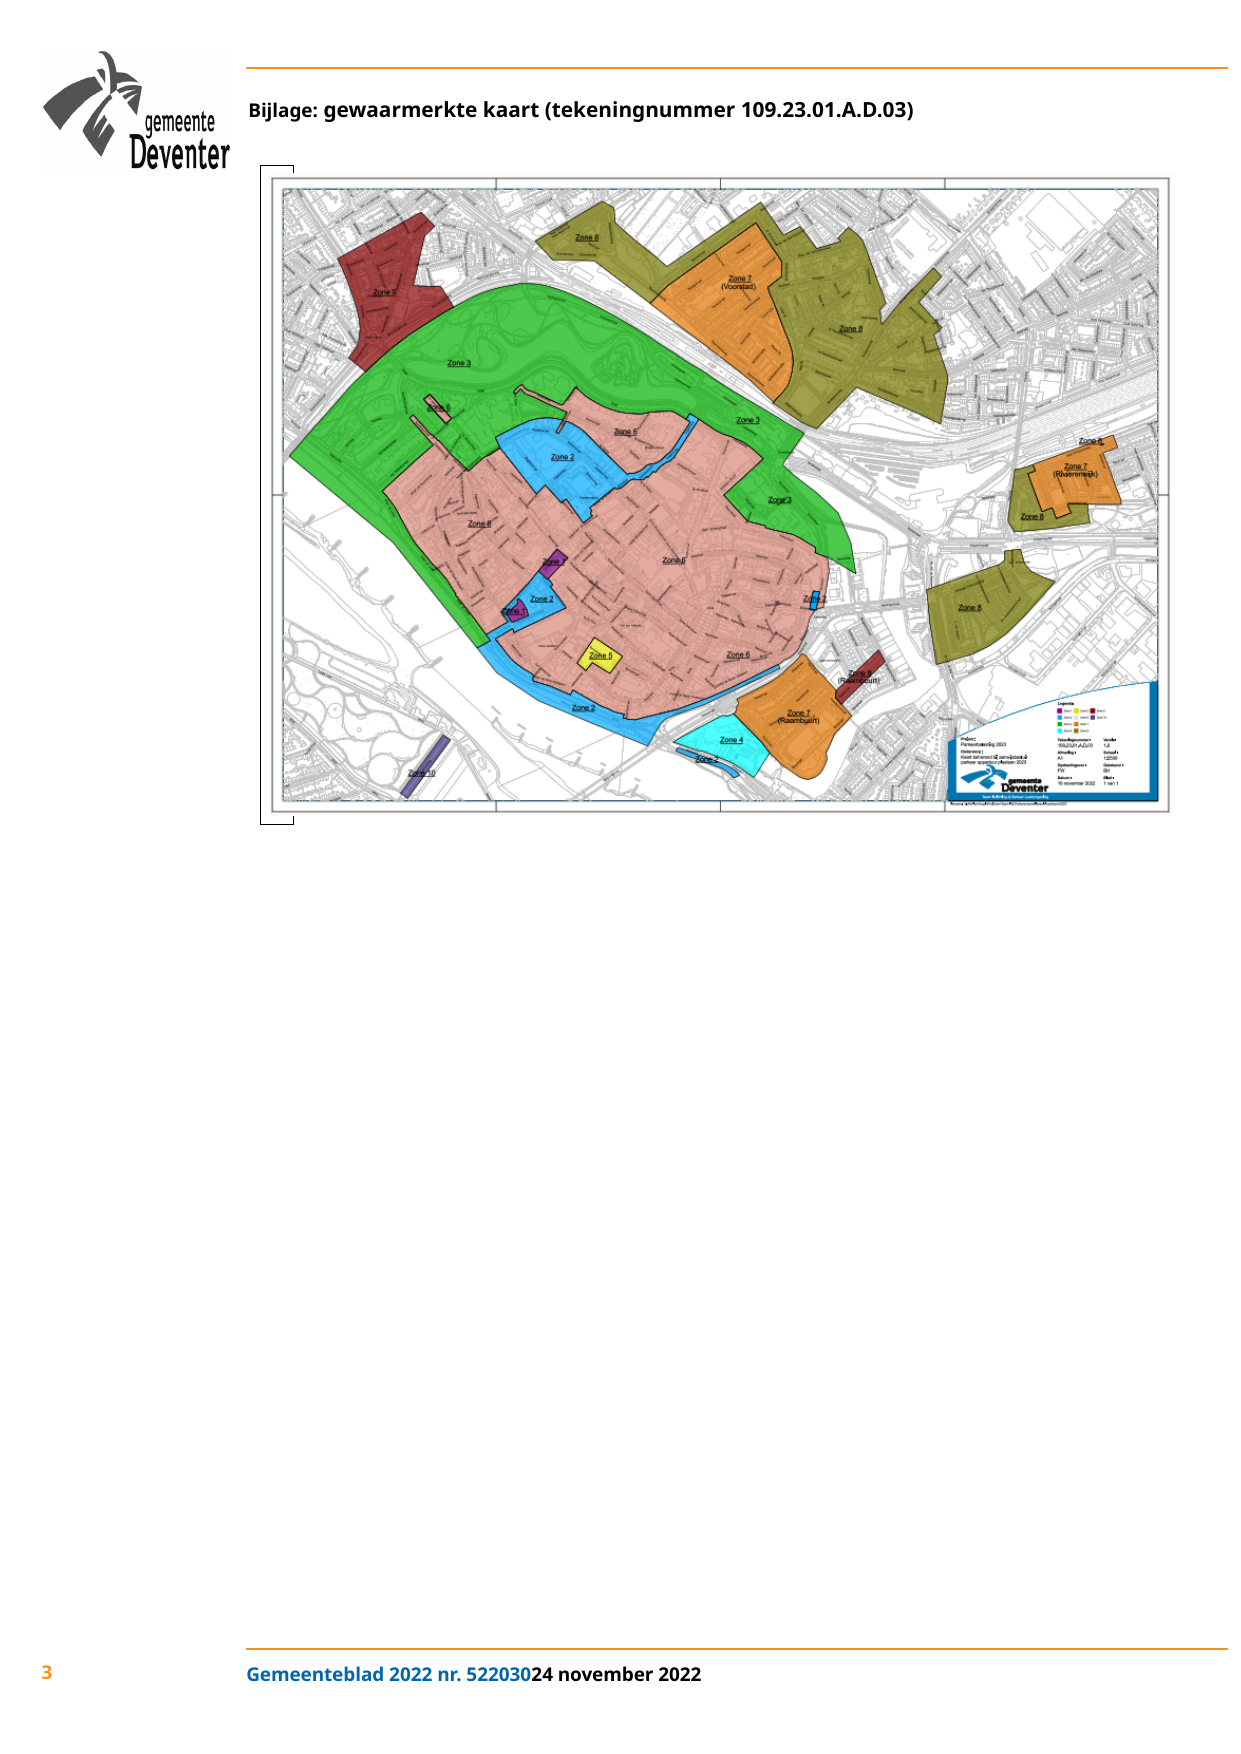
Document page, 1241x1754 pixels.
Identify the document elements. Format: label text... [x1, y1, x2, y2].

picture [41, 47, 231, 172]
picture [268, 173, 1173, 816]
text Bijlage: gewaarmerkte kaart (tekeningnummer 109.23.01.A.D.03) [248, 95, 1152, 123]
